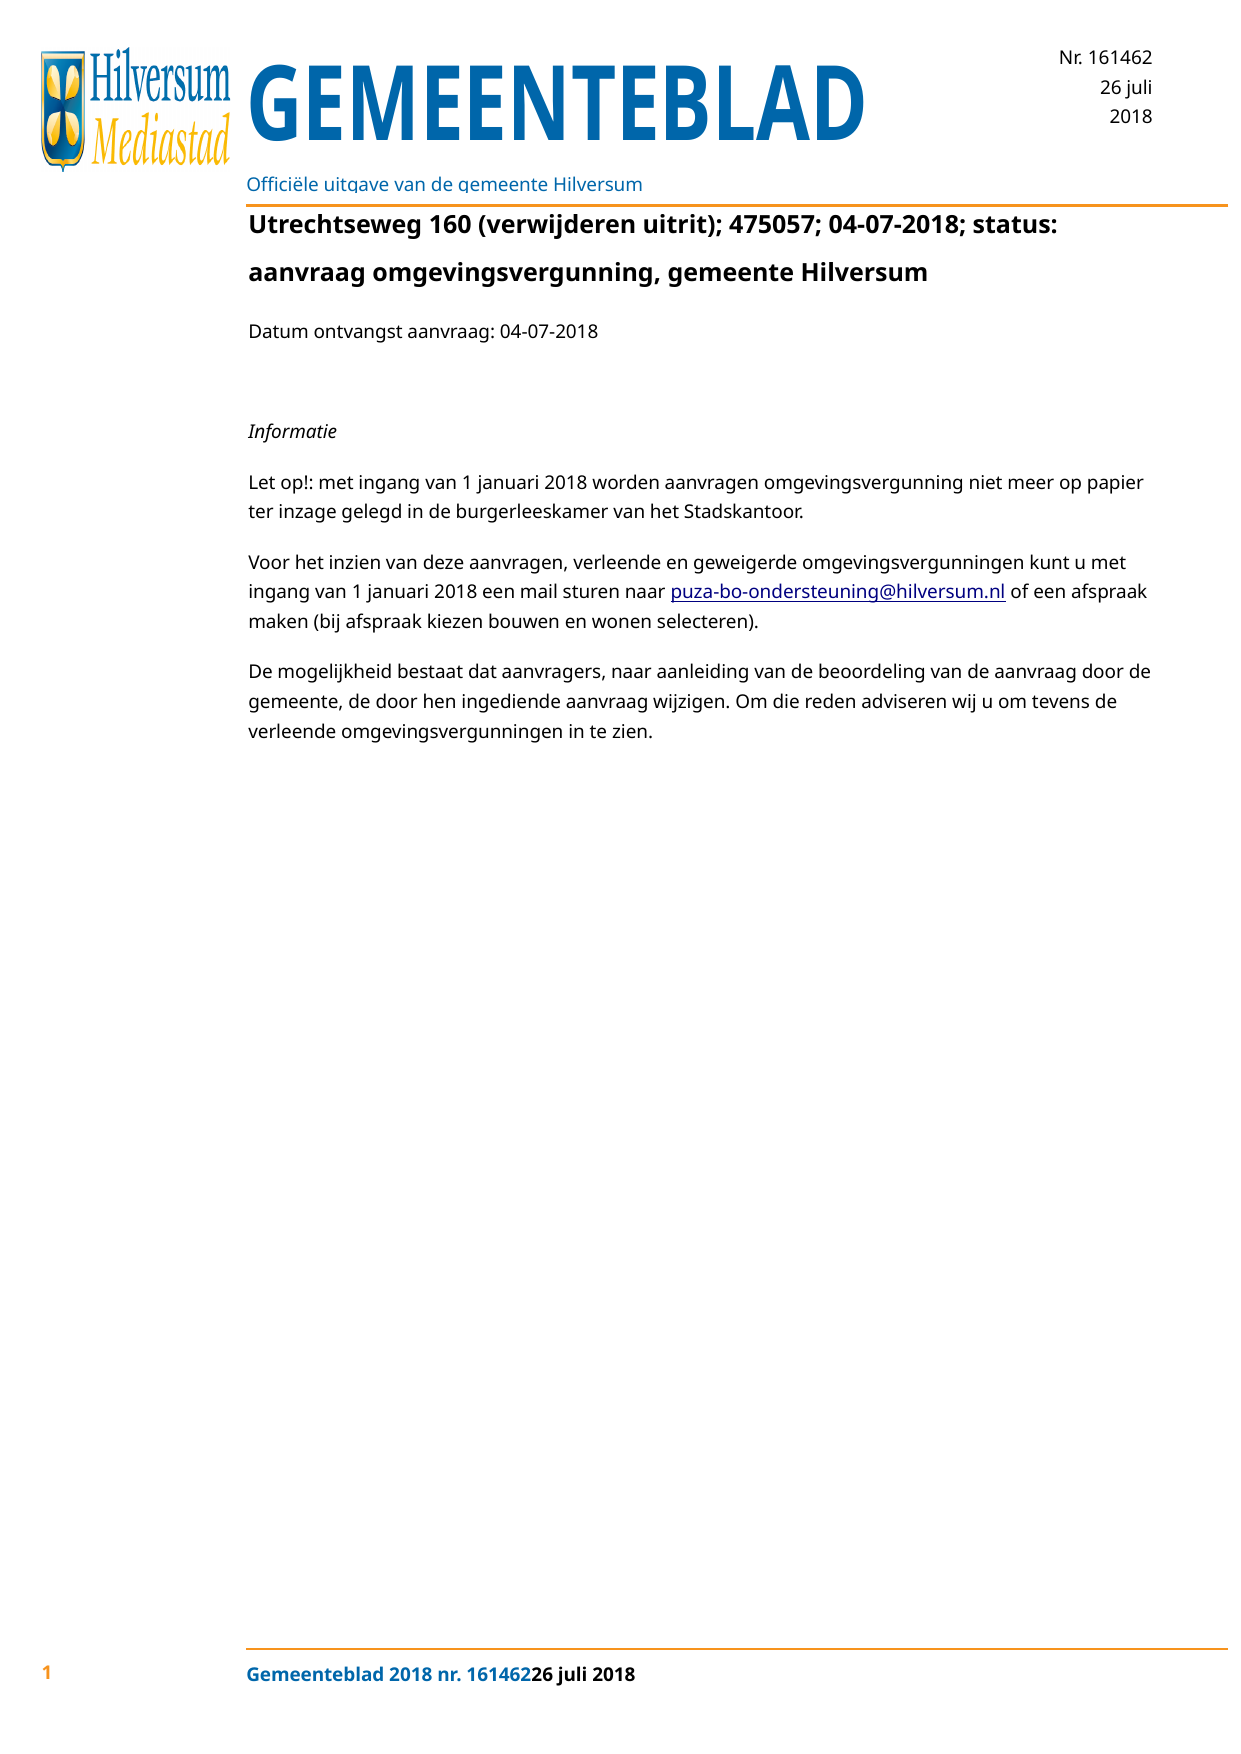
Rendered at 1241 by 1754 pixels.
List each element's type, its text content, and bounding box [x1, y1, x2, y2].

text Datum ontvangst aanvraag: 04-07-2018 [248, 318, 1152, 344]
text Informatie [248, 419, 1152, 444]
text Voor het inzien van deze aanvragen, verleende en geweigerde omgevingsvergunningen kunt u met ingang van 1 januari 2018 een mail sturen naar puza-bo-ondersteuning@hilversum.nl of een afspraak maken (bij afspraak kiezen bouwen en wonen selecteren). [248, 549, 1152, 634]
text Utrechtseweg 160 (verwijderen uitrit); 475057; 04-07-2018; status: aanvraag omgevingsvergunning, gemeente Hilversum [248, 207, 1152, 288]
text De mogelijkheid bestaat dat aanvragers, naar aanleiding van de beoordeling van de aanvraag door de gemeente, de door hen ingediende aanvraag wijzigen. Om die reden adviseren wij u om tevens de verleende omgevingsvergunningen in te zien. [248, 659, 1152, 744]
text Let op!: met ingang van 1 januari 2018 worden aanvragen omgevingsvergunning niet meer op papier ter inzage gelegd in de burgerleeskamer van het Stadskantoor. [248, 469, 1152, 524]
picture [41, 47, 231, 172]
